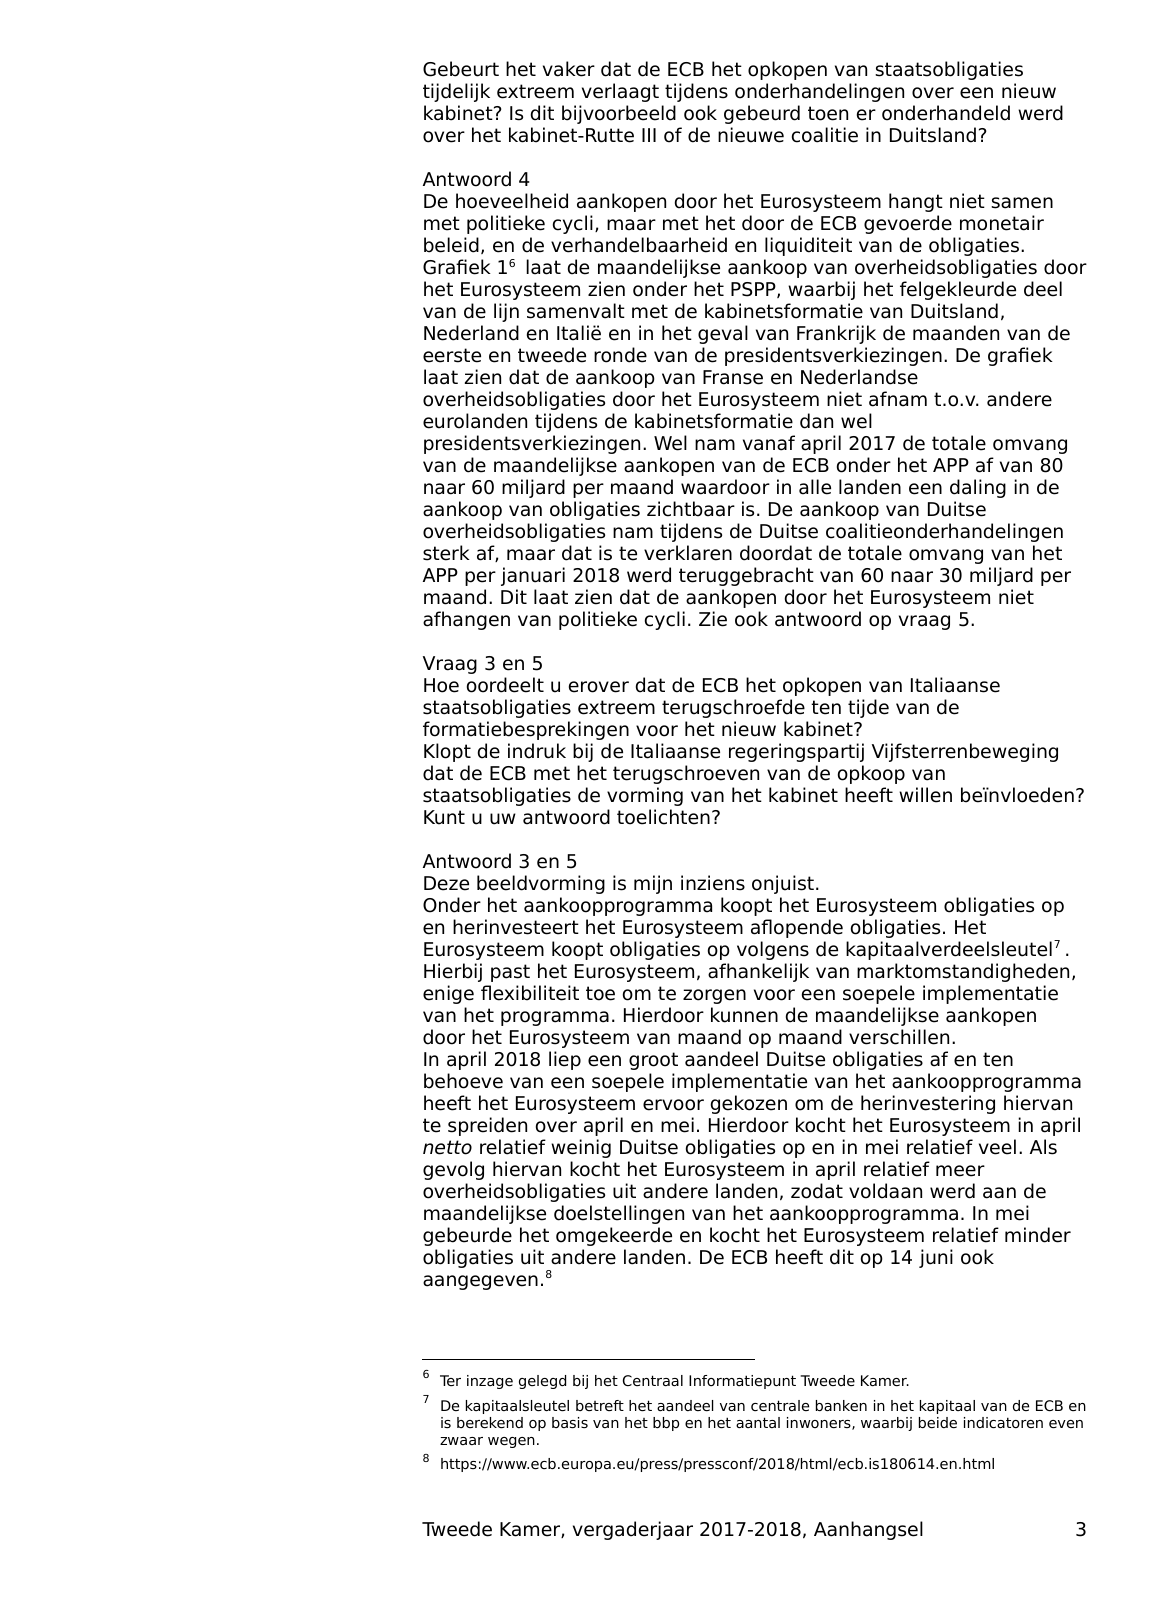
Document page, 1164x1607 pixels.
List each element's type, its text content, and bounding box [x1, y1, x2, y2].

text Antwoord 4 [422, 169, 1087, 191]
text In april 2018 liep een groot aandeel Duitse obligaties af en ten behoeve van een soepele implementatie van het aankoopprogramma heeft het Eurosysteem ervoor gekozen om de herinvestering hiervan te spreiden over april en mei. Hierdoor kocht het Eurosysteem in april netto relatief weinig Duitse obligaties op en in mei relatief veel. Als gevolg hiervan kocht het Eurosysteem in april relatief meer overheidsobligaties uit andere landen, zodat voldaan werd aan de maandelijkse doelstellingen van het aankoopprogramma. In mei gebeurde het omgekeerde en kocht het Eurosysteem relatief minder obligaties uit andere landen. De ECB heeft dit op 14 juni ook aangegeven. [422, 1049, 1087, 1291]
text Antwoord 3 en 5 [422, 851, 1087, 873]
text Deze beeldvorming is mijn inziens onjuist. [422, 873, 1087, 895]
text https://www.ecb.europa.eu/press/pressconf/2018/html/ecb.is180614.en.html [422, 1452, 1087, 1474]
text Klopt de indruk bij de Italiaanse regeringspartij Vijfsterrenbeweging dat de ECB met het terugschroeven van de opkoop van staatsobligaties de vorming van het kabinet heeft willen beïnvloeden? Kunt u uw antwoord toelichten? [422, 741, 1087, 829]
text De hoeveelheid aankopen door het Eurosysteem hangt niet samen met politieke cycli, maar met het door de ECB gevoerde monetair beleid, en de verhandelbaarheid en liquiditeit van de obligaties. [422, 191, 1087, 257]
text Vraag 3 en 5 [422, 653, 1087, 675]
text Ter inzage gelegd bij het Centraal Informatiepunt Tweede Kamer. [422, 1368, 1087, 1391]
text Grafiek 1 laat de maandelijkse aankoop van overheidsobligaties door het Eurosysteem zien onder het PSPP, waarbij het felgekleurde deel van de lijn samenvalt met de kabinetsformatie van Duitsland, Nederland en Italië en in het geval van Frankrijk de maanden van de eerste en tweede ronde van de presidentsverkiezingen. De grafiek laat zien dat de aankoop van Franse en Nederlandse overheidsobligaties door het Eurosysteem niet afnam t.o.v. andere eurolanden tijdens de kabinetsformatie dan wel presidentsverkiezingen. Wel nam vanaf april 2017 de totale omvang van de maandelijkse aankopen van de ECB onder het APP af van 80 naar 60 miljard per maand waardoor in alle landen een daling in de aankoop van obligaties zichtbaar is. De aankoop van Duitse overheidsobligaties nam tijdens de Duitse coalitieonderhandelingen sterk af, maar dat is te verklaren doordat de totale omvang van het APP per januari 2018 werd teruggebracht van 60 naar 30 miljard per maand. Dit laat zien dat de aankopen door het Eurosysteem niet afhangen van politieke cycli. Zie ook antwoord op vraag 5. [422, 257, 1087, 631]
text Onder het aankoopprogramma koopt het Eurosysteem obligaties op en herinvesteert het Eurosysteem aflopende obligaties. Het Eurosysteem koopt obligaties op volgens de kapitaalverdeelsleutel. Hierbij past het Eurosysteem, afhankelijk van marktomstandigheden, enige flexibiliteit toe om te zorgen voor een soepele implementatie van het programma. Hierdoor kunnen de maandelijkse aankopen door het Eurosysteem van maand op maand verschillen. [422, 895, 1087, 1049]
text De kapitaalsleutel betreft het aandeel van centrale banken in het kapitaal van de ECB en is berekend op basis van het bbp en het aantal inwoners, waarbij beide indicatoren even zwaar wegen. [422, 1393, 1087, 1449]
text Gebeurt het vaker dat de ECB het opkopen van staatsobligaties tijdelijk extreem verlaagt tijdens onderhandelingen over een nieuw kabinet? Is dit bijvoorbeeld ook gebeurd toen er onderhandeld werd over het kabinet-Rutte III of de nieuwe coalitie in Duitsland? [422, 59, 1087, 147]
text Hoe oordeelt u erover dat de ECB het opkopen van Italiaanse staatsobligaties extreem terugschroefde ten tijde van de formatiebesprekingen voor het nieuw kabinet? [422, 675, 1087, 741]
